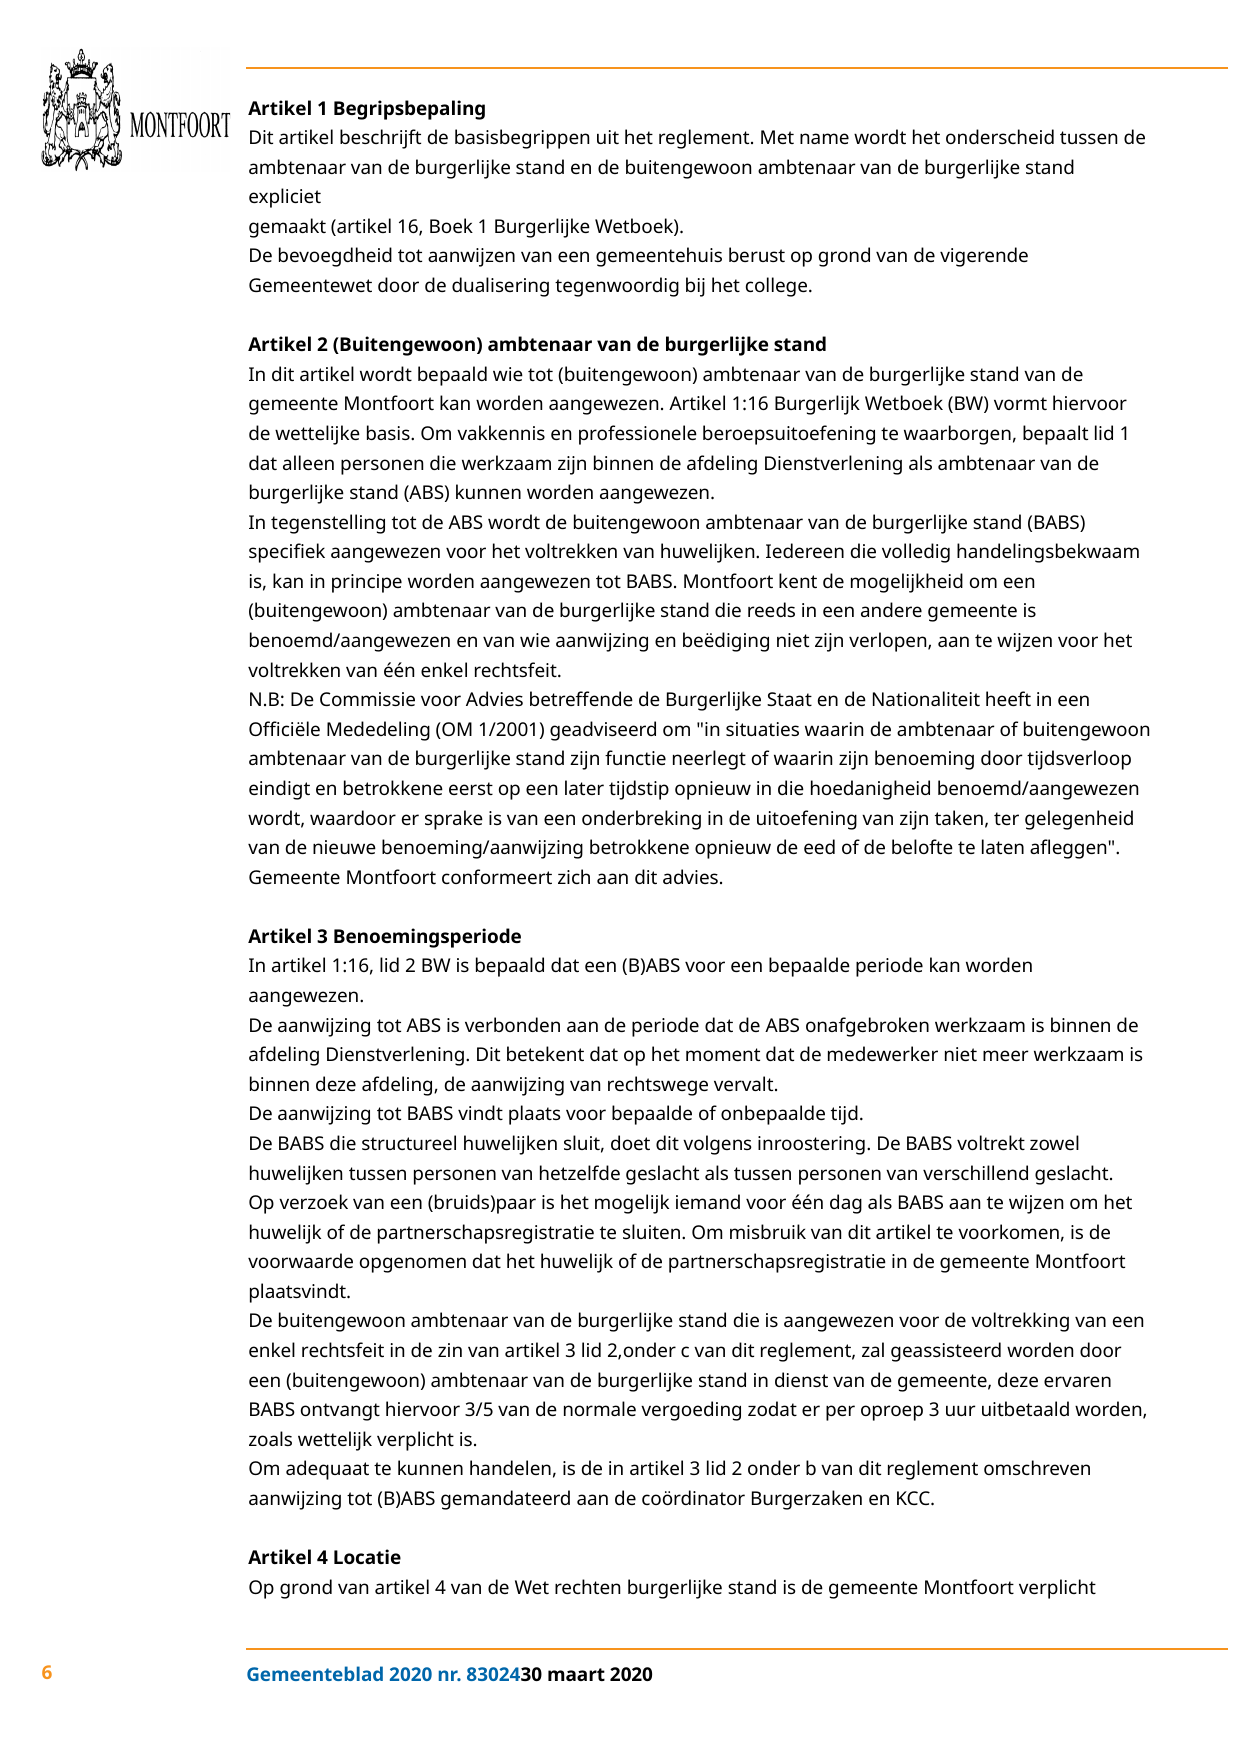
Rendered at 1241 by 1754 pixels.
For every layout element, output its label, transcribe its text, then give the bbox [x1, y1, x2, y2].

text Op grond van artikel 4 van de Wet rechten burgerlijke stand is de gemeente Montfoort verplicht [248, 1574, 1152, 1600]
text Om adequaat te kunnen handelen, is de in artikel 3 lid 2 onder b van dit reglement omschreven aanwijzing tot (B)ABS gemandateerd aan de coördinator Burgerzaken en KCC. [248, 1456, 1152, 1511]
text In dit artikel wordt bepaald wie tot (buitengewoon) ambtenaar van de burgerlijke stand van de gemeente Montfoort kan worden aangewezen. Artikel 1:16 Burgerlijk Wetboek (BW) vormt hiervoor de wettelijke basis. Om vakkennis en professionele beroepsuitoefening te waarborgen, bepaalt lid 1 dat alleen personen die werkzaam zijn binnen de afdeling Dienstverlening als ambtenaar van de burgerlijke stand (ABS) kunnen worden aangewezen. [248, 361, 1152, 505]
text De bevoegdheid tot aanwijzen van een gemeentehuis berust op grond van de vigerende Gemeentewet door de dualisering tegenwoordig bij het college. [248, 243, 1152, 298]
text De aanwijzing tot ABS is verbonden aan de periode dat de ABS onafgebroken werkzaam is binnen de afdeling Dienstverlening. Dit betekent dat op het moment dat de medewerker niet meer werkzaam is binnen deze afdeling, de aanwijzing van rechtswege vervalt. [248, 1012, 1152, 1097]
text Artikel 1 Begripsbepaling [248, 95, 1152, 121]
text Artikel 4 Locatie [248, 1544, 1152, 1570]
text Dit artikel beschrijft de basisbegrippen uit het reglement. Met name wordt het onderscheid tussen de [248, 124, 1152, 150]
text gemaakt (artikel 16, Boek 1 Burgerlijke Wetboek). [248, 213, 1152, 239]
text De buitengewoon ambtenaar van de burgerlijke stand die is aangewezen voor de voltrekking van een enkel rechtsfeit in de zin van artikel 3 lid 2,onder c van dit reglement, zal geassisteerd worden door een (buitengewoon) ambtenaar van de burgerlijke stand in dienst van de gemeente, deze ervaren BABS ontvangt hiervoor 3/5 van de normale vergoeding zodat er per oproep 3 uur uitbetaald worden, zoals wettelijk verplicht is. [248, 1308, 1152, 1452]
text De BABS die structureel huwelijken sluit, doet dit volgens inroostering. De BABS voltrekt zowel huwelijken tussen personen van hetzelfde geslacht als tussen personen van verschillend geslacht. [248, 1130, 1152, 1186]
text In tegenstelling tot de ABS wordt de buitengewoon ambtenaar van de burgerlijke stand (BABS) specifiek aangewezen voor het voltrekken van huwelijken. Iedereen die volledig handelingsbekwaam is, kan in principe worden aangewezen tot BABS. Montfoort kent de mogelijkheid om een (buitengewoon) ambtenaar van de burgerlijke stand die reeds in een andere gemeente is benoemd/aangewezen en van wie aanwijzing en beëdiging niet zijn verlopen, aan te wijzen voor het voltrekken van één enkel rechtsfeit. [248, 509, 1152, 683]
text Artikel 2 (Buitengewoon) ambtenaar van de burgerlijke stand [248, 331, 1152, 357]
text ambtenaar van de burgerlijke stand en de buitengewoon ambtenaar van de burgerlijke stand expliciet [248, 154, 1152, 209]
text Op verzoek van een (bruids)paar is het mogelijk iemand voor één dag als BABS aan te wijzen om het huwelijk of de partnerschapsregistratie te sluiten. Om misbruik van dit artikel te voorkomen, is de voorwaarde opgenomen dat het huwelijk of de partnerschapsregistratie in de gemeente Montfoort plaatsvindt. [248, 1189, 1152, 1304]
text N.B: De Commissie voor Advies betreffende de Burgerlijke Staat en de Nationaliteit heeft in een Officiële Mededeling (OM 1/2001) geadviseerd om "in situaties waarin de ambtenaar of buitengewoon ambtenaar van de burgerlijke stand zijn functie neerlegt of waarin zijn benoeming door tijdsverloop eindigt en betrokkene eerst op een later tijdstip opnieuw in die hoedanigheid benoemd/aangewezen wordt, waardoor er sprake is van een onderbreking in de uitoefening van zijn taken, ter gelegenheid van de nieuwe benoeming/aanwijzing betrokkene opnieuw de eed of de belofte te laten afleggen". Gemeente Montfoort conformeert zich aan dit advies. [248, 686, 1152, 890]
text In artikel 1:16, lid 2 BW is bepaald dat een (B)ABS voor een bepaalde periode kan worden aangewezen. [248, 953, 1152, 1008]
picture [41, 47, 231, 172]
text Artikel 3 Benoemingsperiode [248, 923, 1152, 949]
text De aanwijzing tot BABS vindt plaats voor bepaalde of onbepaalde tijd. [248, 1101, 1152, 1126]
